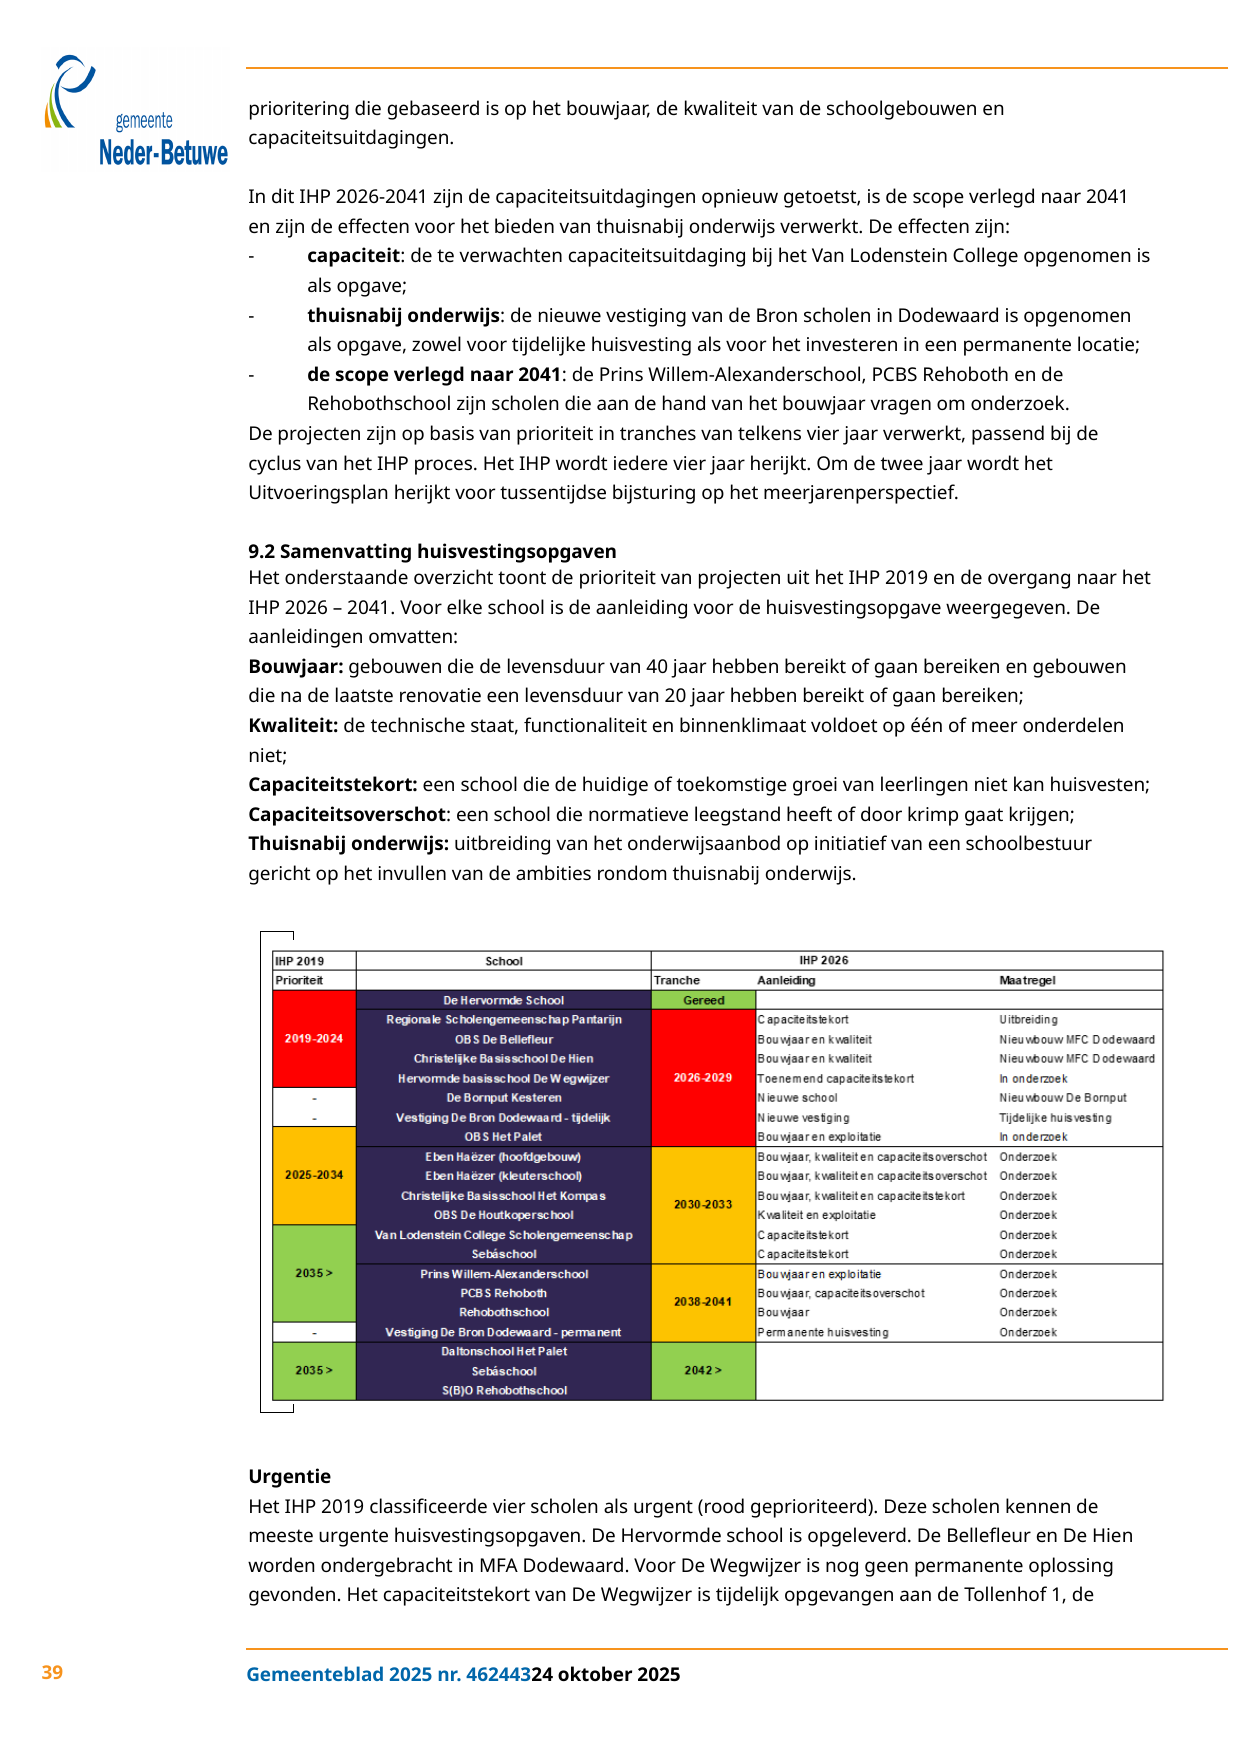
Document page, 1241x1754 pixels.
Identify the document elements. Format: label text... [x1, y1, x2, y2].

text Bouwjaar: gebouwen die de levensduur van 40 jaar hebben bereikt of gaan bereiken en gebouwen die na de laatste renovatie een levensduur van 20 jaar hebben bereikt of gaan bereiken; [248, 653, 1152, 708]
list capaciteit: de te verwachten capaciteitsuitdaging bij het Van Lodenstein College opgenomen is als opgave; [248, 243, 1152, 298]
text In dit IHP 2026-2041 zijn de capaciteitsuitdagingen opnieuw getoetst, is de scope verlegd naar 2041 en zijn de effecten voor het bieden van thuisnabij onderwijs verwerkt. De effecten zijn: [248, 183, 1152, 239]
text Het IHP 2019 classificeerde vier scholen als urgent (rood geprioriteerd). Deze scholen kennen de meeste urgente huisvestingsopgaven. De Hervormde school is opgeleverd. De Bellefleur en De Hien worden ondergebracht in MFA Dodewaard. Voor De Wegwijzer is nog geen permanente oplossing gevonden. Het capaciteitstekort van De Wegwijzer is tijdelijk opgevangen aan de Tollenhof 1, de [248, 1493, 1152, 1607]
list thuisnabij onderwijs: de nieuwe vestiging van de Bron scholen in Dodewaard is opgenomen als opgave, zowel voor tijdelijke huisvesting als voor het investeren in een permanente locatie; [248, 302, 1152, 357]
text Capaciteitsoverschot: een school die normatieve leegstand heeft of door krimp gaat krijgen; [248, 801, 1152, 827]
text Capaciteitstekort: een school die de huidige of toekomstige groei van leerlingen niet kan huisvesten; [248, 771, 1152, 797]
text Kwaliteit: de technische staat, functionaliteit en binnenklimaat voldoet op één of meer onderdelen niet; [248, 712, 1152, 767]
list de scope verlegd naar 2041: de Prins Willem-Alexanderschool, PCBS Rehoboth en de Rehobothschool zijn scholen die aan de hand van het bouwjaar vragen om onderzoek. [248, 361, 1152, 416]
text De projecten zijn op basis van prioriteit in tranches van telkens vier jaar verwerkt, passend bij de cyclus van het IHP proces. Het IHP wordt iedere vier jaar herijkt. Om de twee jaar wordt het Uitvoeringsplan herijkt voor tussentijdse bijsturing op het meerjarenperspectief. [248, 420, 1152, 505]
picture [268, 940, 1173, 1404]
picture [41, 47, 231, 172]
text 9.2 Samenvatting huisvestingsopgaven [248, 538, 1152, 564]
text Het onderstaande overzicht toont de prioriteit van projecten uit het IHP 2019 en de overgang naar het IHP 2026 – 2041. Voor elke school is de aanleiding voor de huisvestingsopgave weergegeven. De aanleidingen omvatten: [248, 564, 1152, 649]
text Urgentie [248, 1463, 1152, 1489]
text Thuisnabij onderwijs: uitbreiding van het onderwijsaanbod op initiatief van een schoolbestuur gericht op het invullen van de ambities rondom thuisnabij onderwijs. [248, 831, 1152, 886]
text prioritering die gebaseerd is op het bouwjaar, de kwaliteit van de schoolgebouwen en capaciteitsuitdagingen. [248, 95, 1152, 150]
